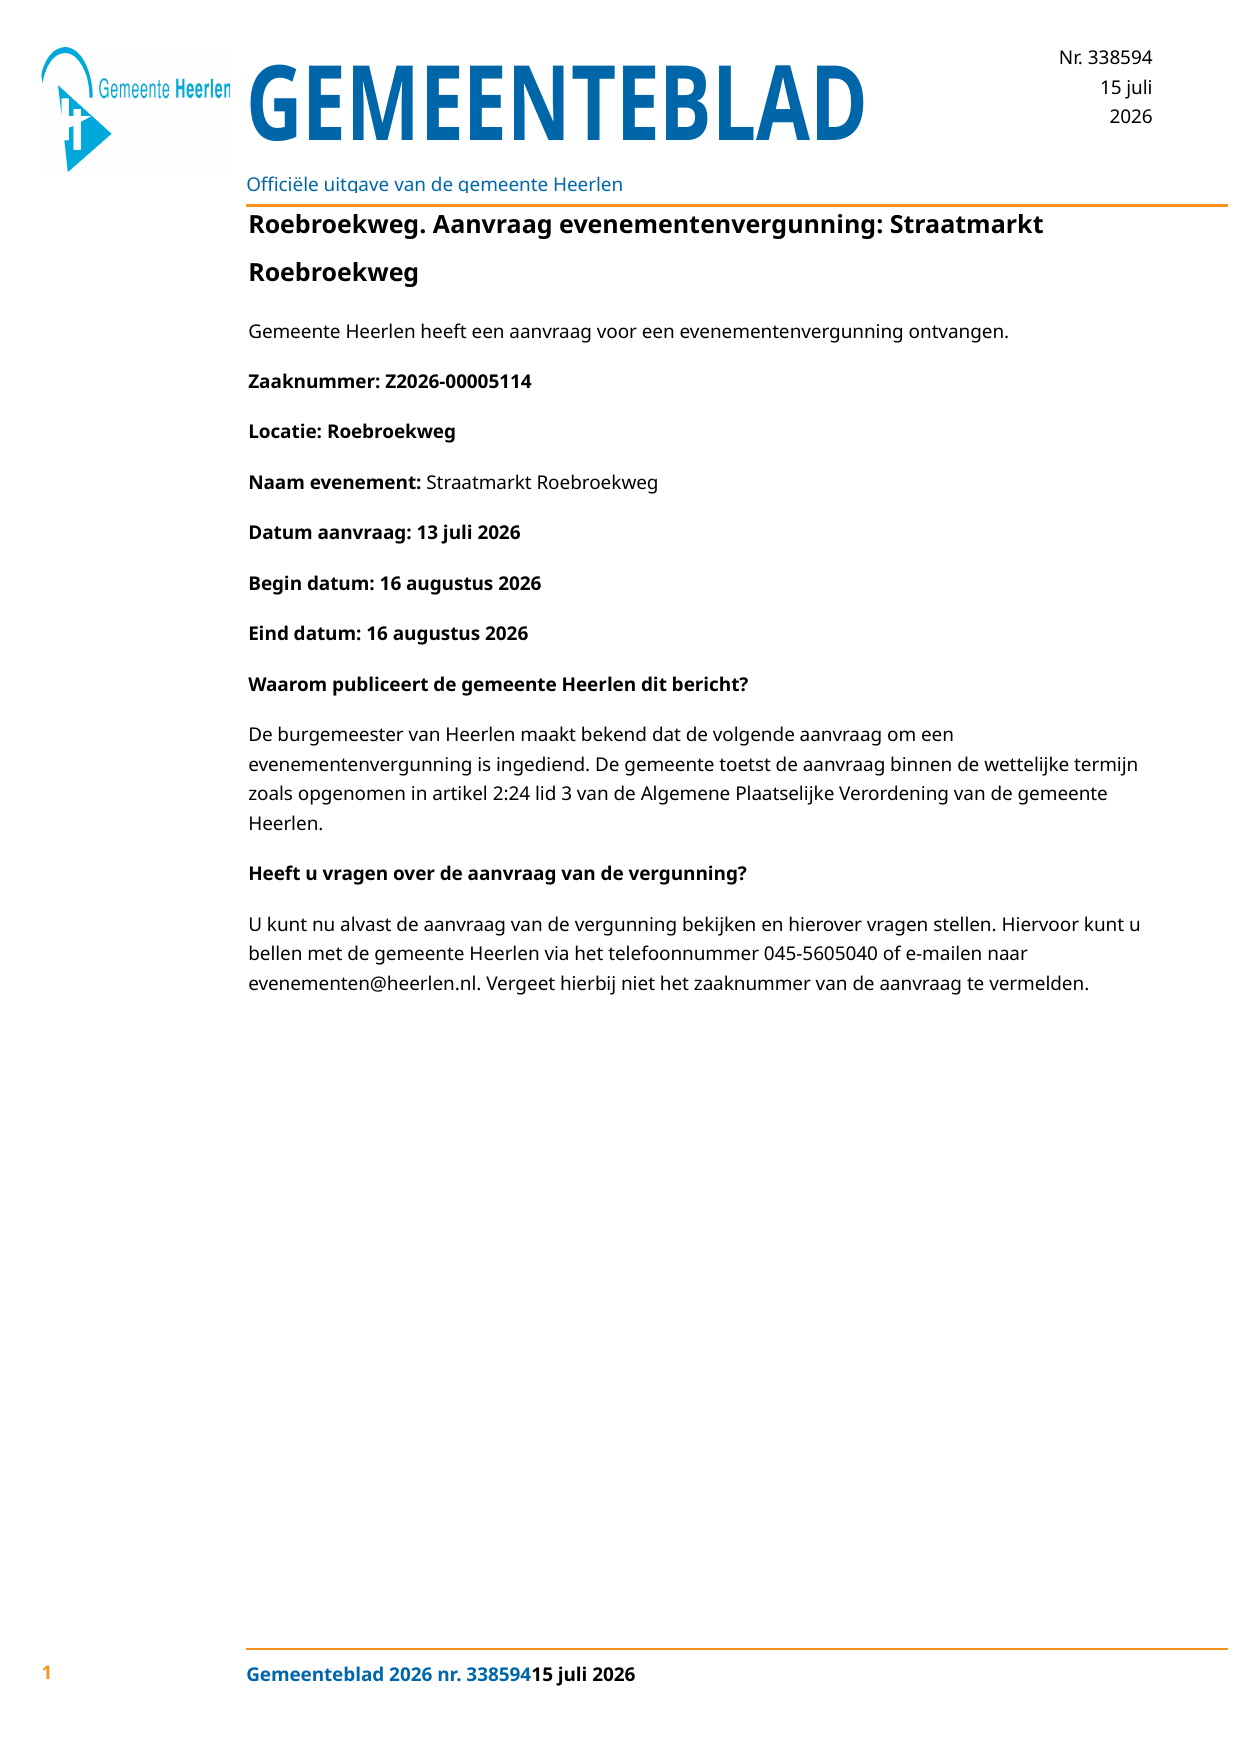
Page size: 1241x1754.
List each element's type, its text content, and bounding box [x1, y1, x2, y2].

text Waarom publiceert de gemeente Heerlen dit bericht? [248, 671, 1152, 697]
picture [41, 47, 59, 70]
text Gemeente Heerlen heeft een aanvraag voor een evenementenvergunning ontvangen. [248, 318, 1152, 344]
text Locatie: Roebroekweg [248, 419, 1152, 444]
text U kunt nu alvast de aanvraag van de vergunning bekijken en hierover vragen stellen. Hiervoor kunt u bellen met de gemeente Heerlen via het telefoonnummer 045-5605040 of e-mailen naar evenementen@heerlen.nl. Vergeet hierbij niet het zaaknummer van de aanvraag te vermelden. [248, 911, 1152, 996]
text Naam evenement: Straatmarkt Roebroekweg [248, 469, 1152, 495]
text De burgemeester van Heerlen maakt bekend dat de volgende aanvraag om een evenementenvergunning is ingediend. De gemeente toetst de aanvraag binnen de wettelijke termijn zoals opgenomen in artikel 2:24 lid 3 van de Algemene Plaatselijke Verordening van de gemeente Heerlen. [248, 721, 1152, 836]
text Heeft u vragen over de aanvraag van de vergunning? [248, 860, 1152, 886]
picture [41, 47, 231, 172]
text Zaaknummer: Z2026-00005114 [248, 368, 1152, 394]
text Roebroekweg. Aanvraag evenementenvergunning: Straatmarkt Roebroekweg [248, 207, 1152, 288]
text Datum aanvraag: 13 juli 2026 [248, 519, 1152, 545]
text Eind datum: 16 augustus 2026 [248, 620, 1152, 646]
text Begin datum: 16 augustus 2026 [248, 570, 1152, 596]
